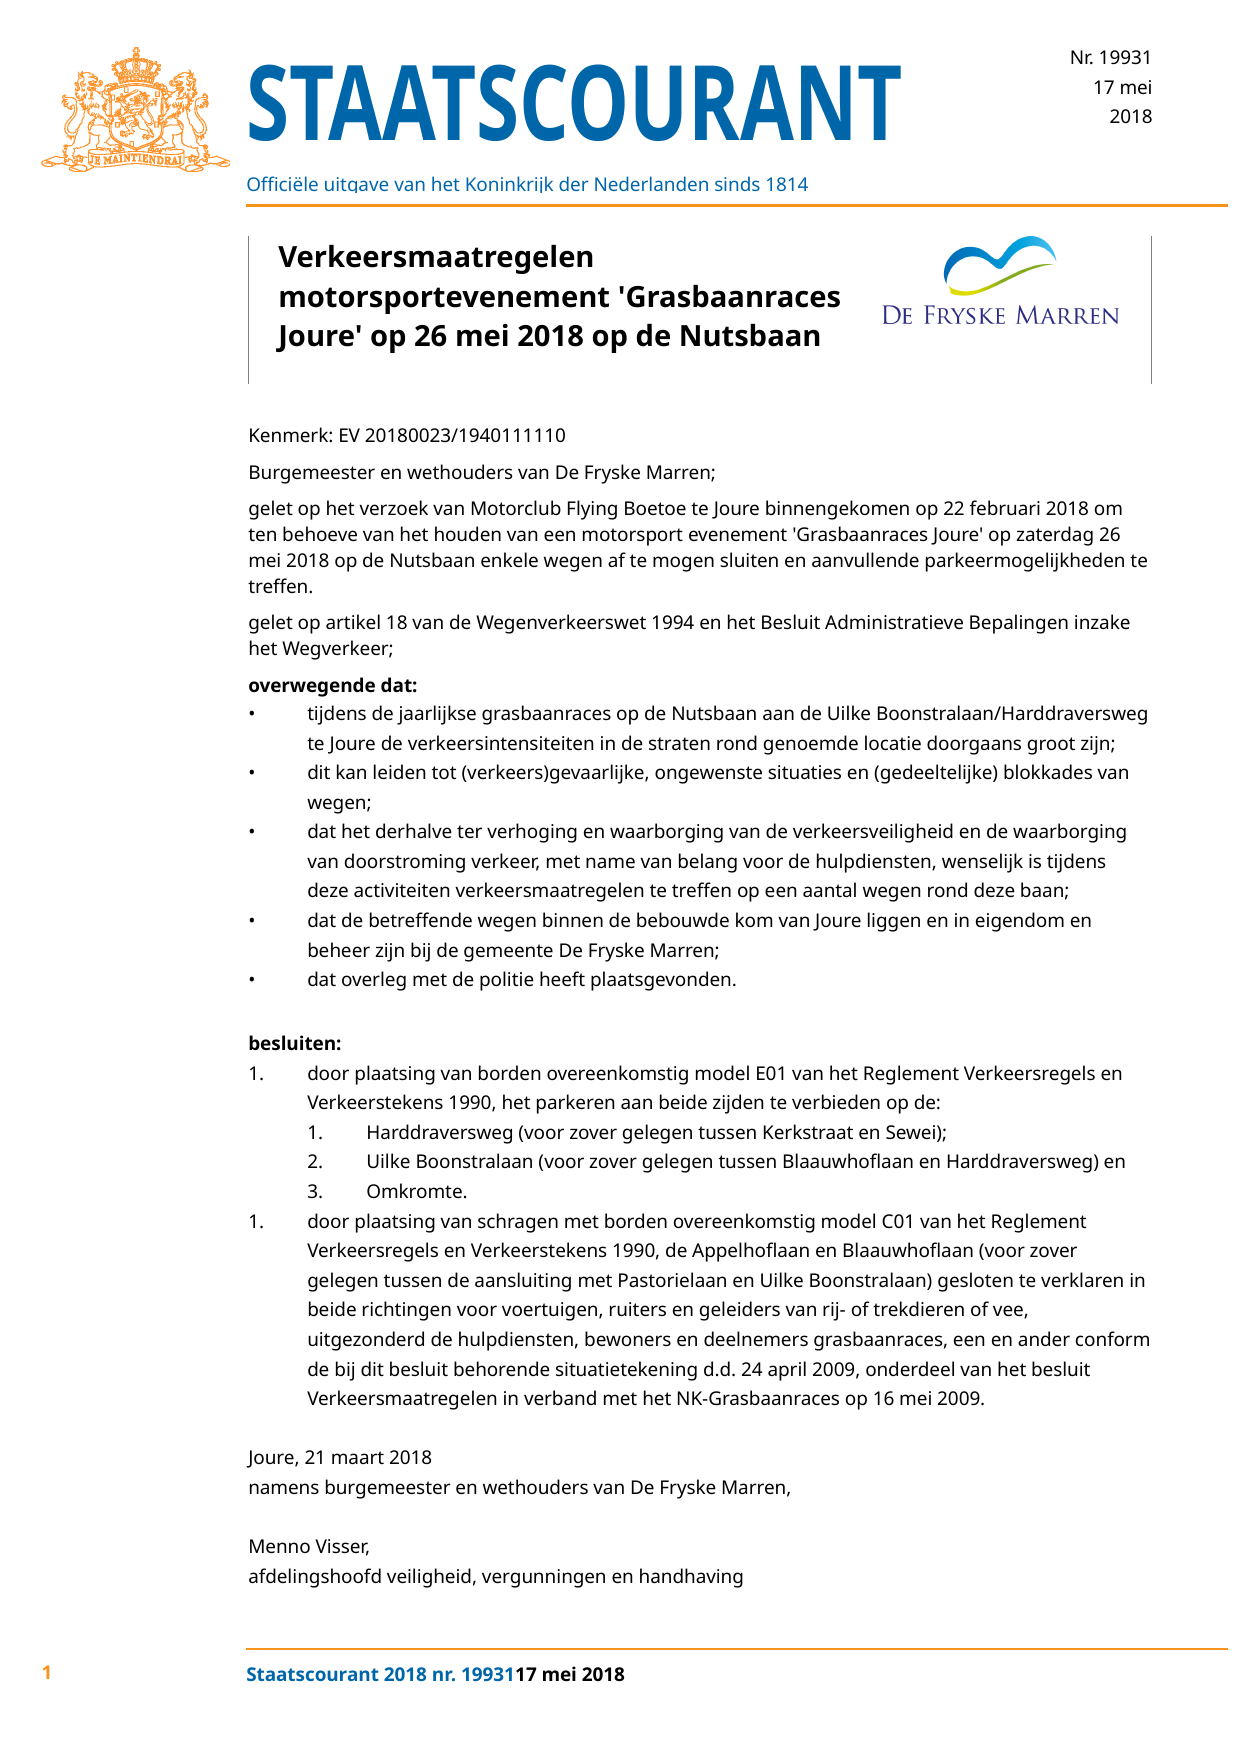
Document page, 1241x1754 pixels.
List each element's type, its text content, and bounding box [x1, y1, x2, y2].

picture [41, 47, 231, 172]
list door plaatsing van schragen met borden overeenkomstig model C01 van het Reglement Verkeersregels en Verkeerstekens 1990, de Appelhoflaan en Blaauwhoflaan (voor zover gelegen tussen de aansluiting met Pastorielaan en Uilke Boonstralaan) gesloten te verklaren in beide richtingen voor voertuigen, ruiters en geleiders van rij- of trekdieren of vee, uitgezonderd de hulpdiensten, bewoners en deelnemers grasbaanraces, een en ander conform de bij dit besluit behorende situatietekening d.d. 24 april 2009, onderdeel van het besluit Verkeersmaatregelen in verband met het NK-Grasbaanraces op 16 mei 2009. [248, 1208, 1152, 1411]
text overwegende dat: [248, 672, 1152, 698]
table_header [850, 236, 1151, 384]
text besluiten: [248, 1030, 1152, 1056]
text Joure, 21 maart 2018 [248, 1444, 1152, 1470]
text namens burgemeester en wethouders van De Fryske Marren, [248, 1474, 1152, 1500]
picture [882, 236, 1119, 324]
list dat overleg met de politie heeft plaatsgevonden. [248, 966, 1152, 992]
list door plaatsing van borden overeenkomstig model E01 van het Reglement Verkeersregels en Verkeerstekens 1990, het parkeren aan beide zijden te verbieden op de: [248, 1060, 1152, 1115]
text afdelingshoofd veiligheid, vergunningen en handhaving [248, 1563, 1152, 1589]
list dat het derhalve ter verhoging en waarborging van de verkeersveiligheid en de waarborging van doorstroming verkeer, met name van belang voor de hulpdiensten, wenselijk is tijdens deze activiteiten verkeersmaatregelen te treffen op een aantal wegen rond deze baan; [248, 818, 1152, 903]
text Kenmerk: EV 20180023/1940111110 [248, 422, 1152, 448]
list dat de betreffende wegen binnen de bebouwde kom van Joure liggen en in eigendom en beheer zijn bij de gemeente De Fryske Marren; [248, 907, 1152, 963]
text gelet op het verzoek van Motorclub Flying Boetoe te Joure binnengekomen op 22 februari 2018 om ten behoeve van het houden van een motorsport evenement 'Grasbaanraces Joure' op zaterdag 26 mei 2018 op de Nutsbaan enkele wegen af te mogen sluiten en aanvullende parkeermogelijkheden te treffen. [248, 496, 1152, 598]
list Uilke Boonstralaan (voor zover gelegen tussen Blaauwhoflaan en Harddraversweg) en [307, 1149, 1152, 1174]
text Menno Visser, [248, 1533, 1152, 1559]
list Omkromte. [307, 1178, 1152, 1204]
list tijdens de jaarlijkse grasbaanraces op de Nutsbaan aan de Uilke Boonstralaan/Harddraversweg te Joure de verkeersintensiteiten in de straten rond genoemde locatie doorgaans groot zijn; [248, 700, 1152, 756]
table_header Verkeersmaatregelen motorsportevenement 'Grasbaanraces Joure' op 26 mei 2018 op de Nutsbaan [249, 236, 850, 384]
list Harddraversweg (voor zover gelegen tussen Kerkstraat en Sewei); [307, 1119, 1152, 1145]
text Burgemeester en wethouders van De Fryske Marren; [248, 459, 1152, 485]
list dit kan leiden tot (verkeers)gevaarlijke, ongewenste situaties en (gedeeltelijke) blokkades van wegen; [248, 759, 1152, 815]
text gelet op artikel 18 van de Wegenverkeerswet 1994 en het Besluit Administratieve Bepalingen inzake het Wegverkeer; [248, 609, 1152, 661]
